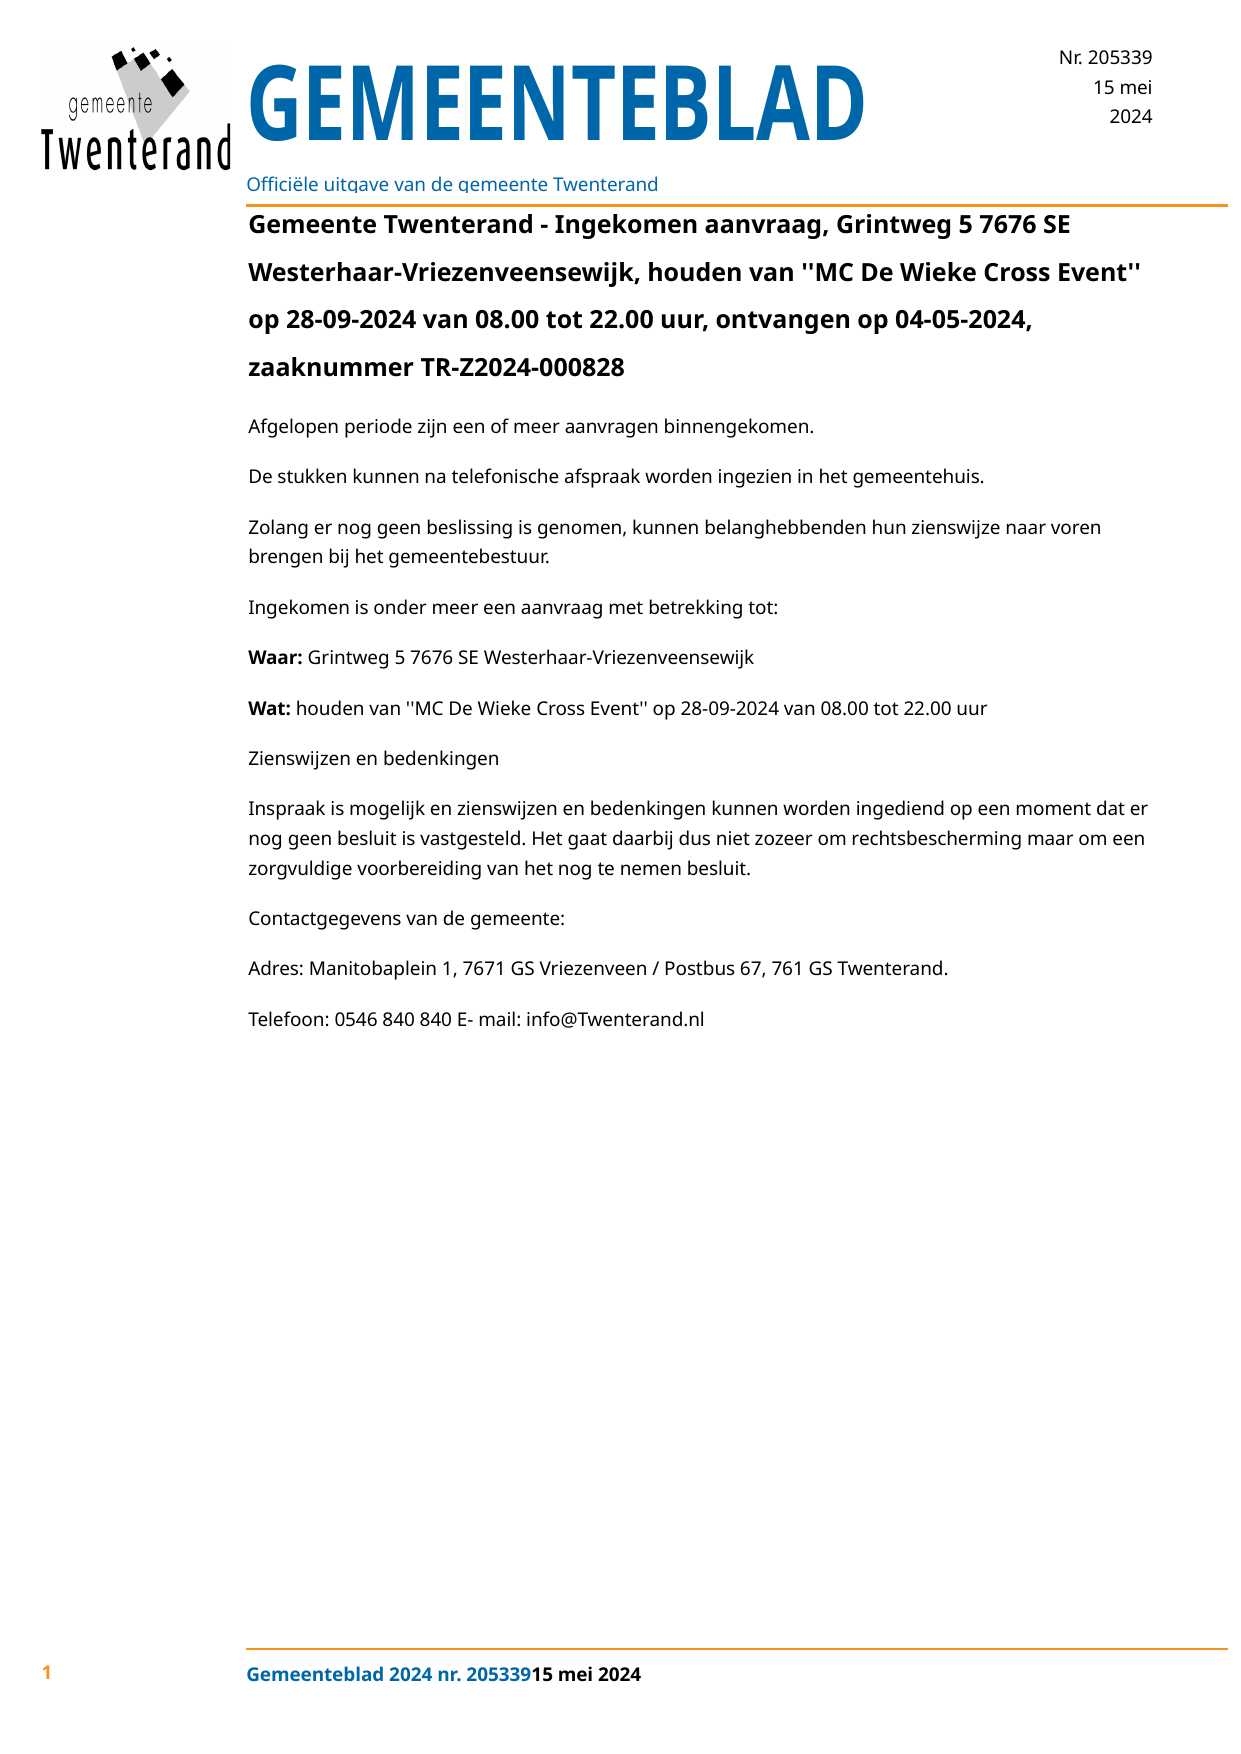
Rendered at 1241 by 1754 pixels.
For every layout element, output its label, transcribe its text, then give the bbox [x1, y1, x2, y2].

text Ingekomen is onder meer een aanvraag met betrekking tot: [248, 594, 1152, 620]
text Zolang er nog geen beslissing is genomen, kunnen belanghebbenden hun zienswijze naar voren brengen bij het gemeentebestuur. [248, 514, 1152, 569]
text Telefoon: 0546 840 840 E- mail: info@Twenterand.nl [248, 1006, 1152, 1032]
text Zienswijzen en bedenkingen [248, 745, 1152, 771]
text Contactgegevens van de gemeente: [248, 905, 1152, 931]
picture [41, 47, 231, 172]
text Inspraak is mogelijk en zienswijzen en bedenkingen kunnen worden ingediend op een moment dat er nog geen besluit is vastgesteld. Het gaat daarbij dus niet zozeer om rechtsbescherming maar om een zorgvuldige voorbereiding van het nog te nemen besluit. [248, 796, 1152, 881]
text Afgelopen periode zijn een of meer aanvragen binnengekomen. [248, 413, 1152, 439]
text Waar: Grintweg 5 7676 SE Westerhaar-Vriezenveensewijk [248, 644, 1152, 670]
text Gemeente Twenterand - Ingekomen aanvraag, Grintweg 5 7676 SE Westerhaar-Vriezenveensewijk, houden van ''MC De Wieke Cross Event'' op 28-09-2024 van 08.00 tot 22.00 uur, ontvangen op 04-05-2024, zaaknummer TR-Z2024-000828 [248, 207, 1152, 384]
text Wat: houden van ''MC De Wieke Cross Event'' op 28-09-2024 van 08.00 tot 22.00 uur [248, 695, 1152, 721]
text Adres: Manitobaplein 1, 7671 GS Vriezenveen / Postbus 67, 761 GS Twenterand. [248, 956, 1152, 981]
text De stukken kunnen na telefonische afspraak worden ingezien in het gemeentehuis. [248, 463, 1152, 489]
